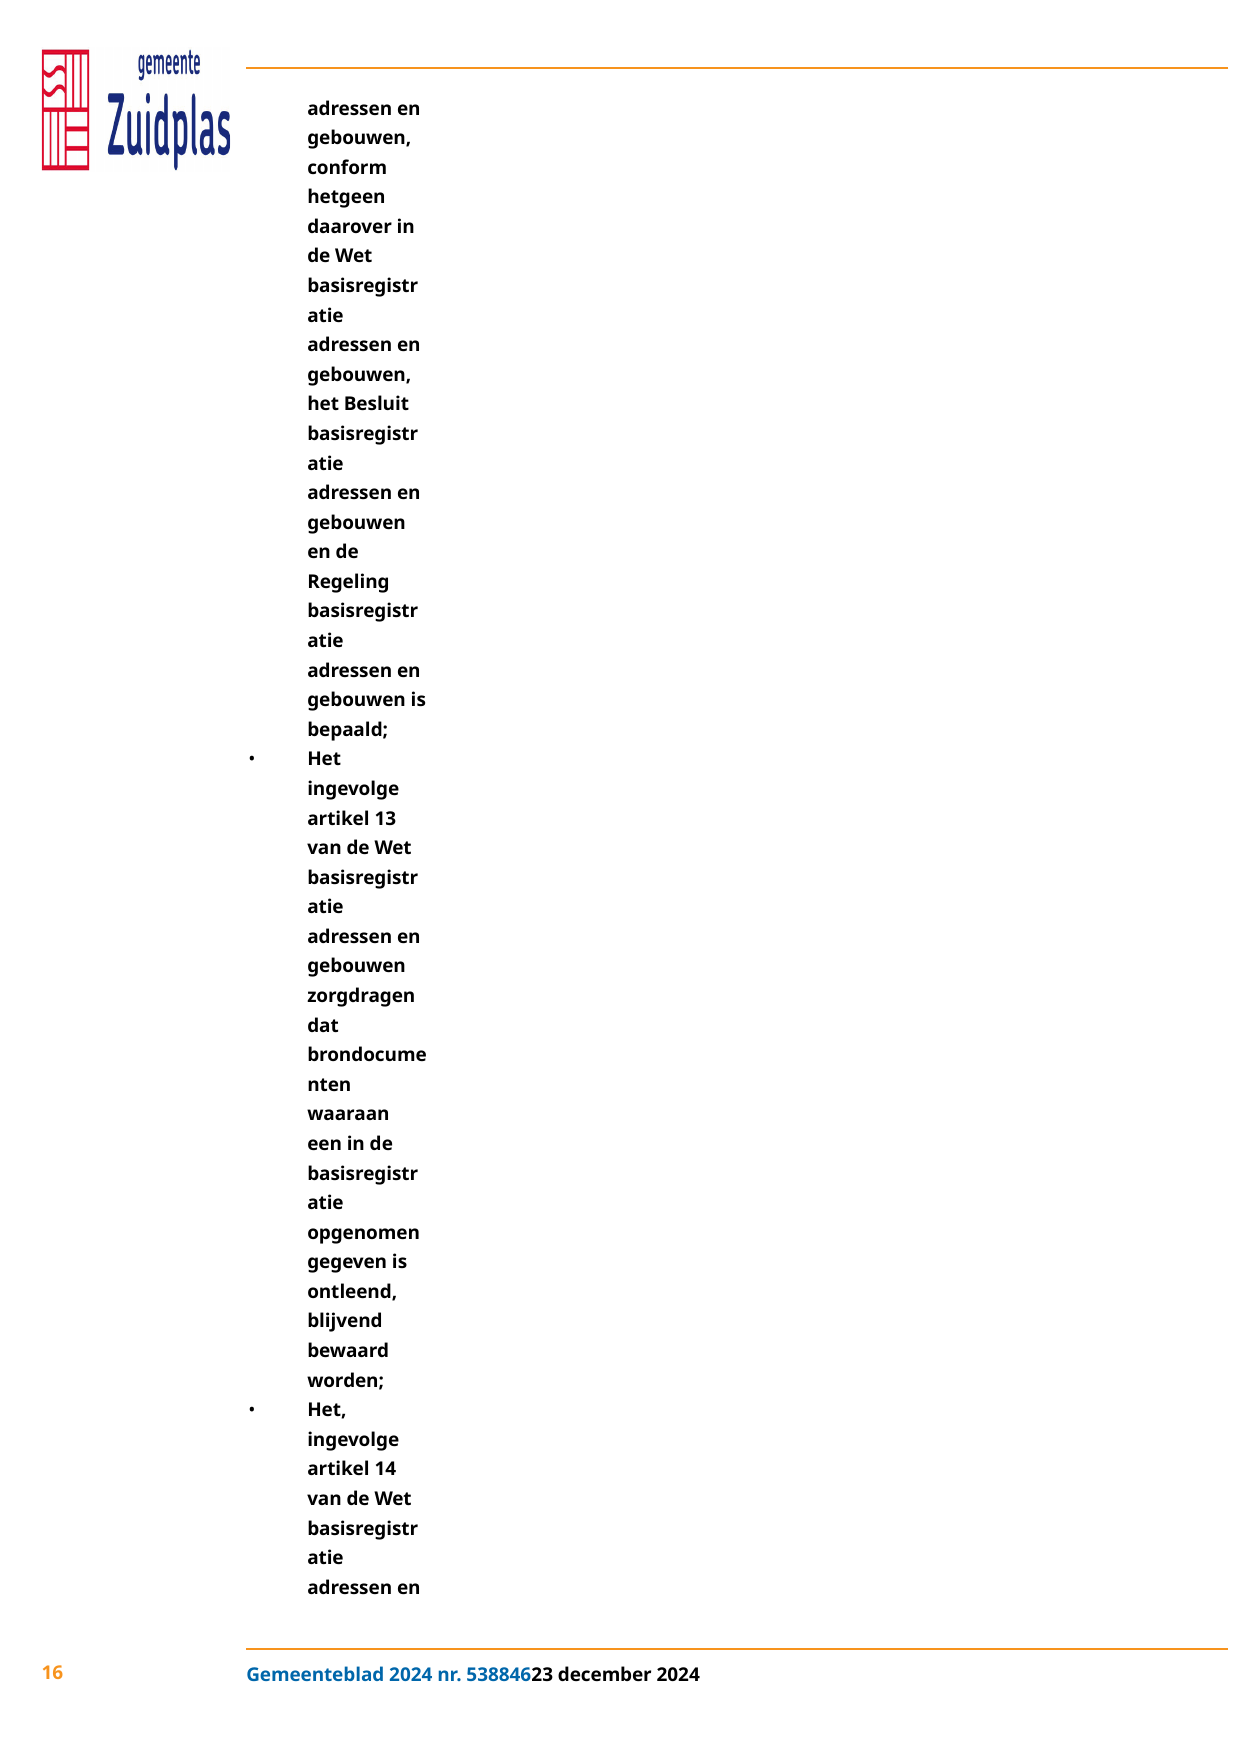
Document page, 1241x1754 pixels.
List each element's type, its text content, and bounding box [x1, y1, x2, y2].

table_cell adressen en gebouwen, conform hetgeen daarover in de Wet basisregistratie adressen en gebouwen, het Besluit basisregistratie adressen en gebouwen en de Regeling basisregistratie adressen en gebouwen is bepaald; Het ingevolge artikel 13 van de Wet basisregistratie adressen en gebouwen zorgdragen dat brondocumenten waaraan een in de basisregistratie opgenomen gegeven is ontleend, blijvend bewaard worden; Het, ingevolge artikel 14 van de Wet basisregistratie adressen en [248, 95, 429, 1600]
picture [41, 47, 231, 172]
table_cell [609, 95, 790, 1600]
table_cell [790, 95, 971, 1600]
table_cell [971, 95, 1152, 1600]
table_cell [429, 95, 609, 1600]
